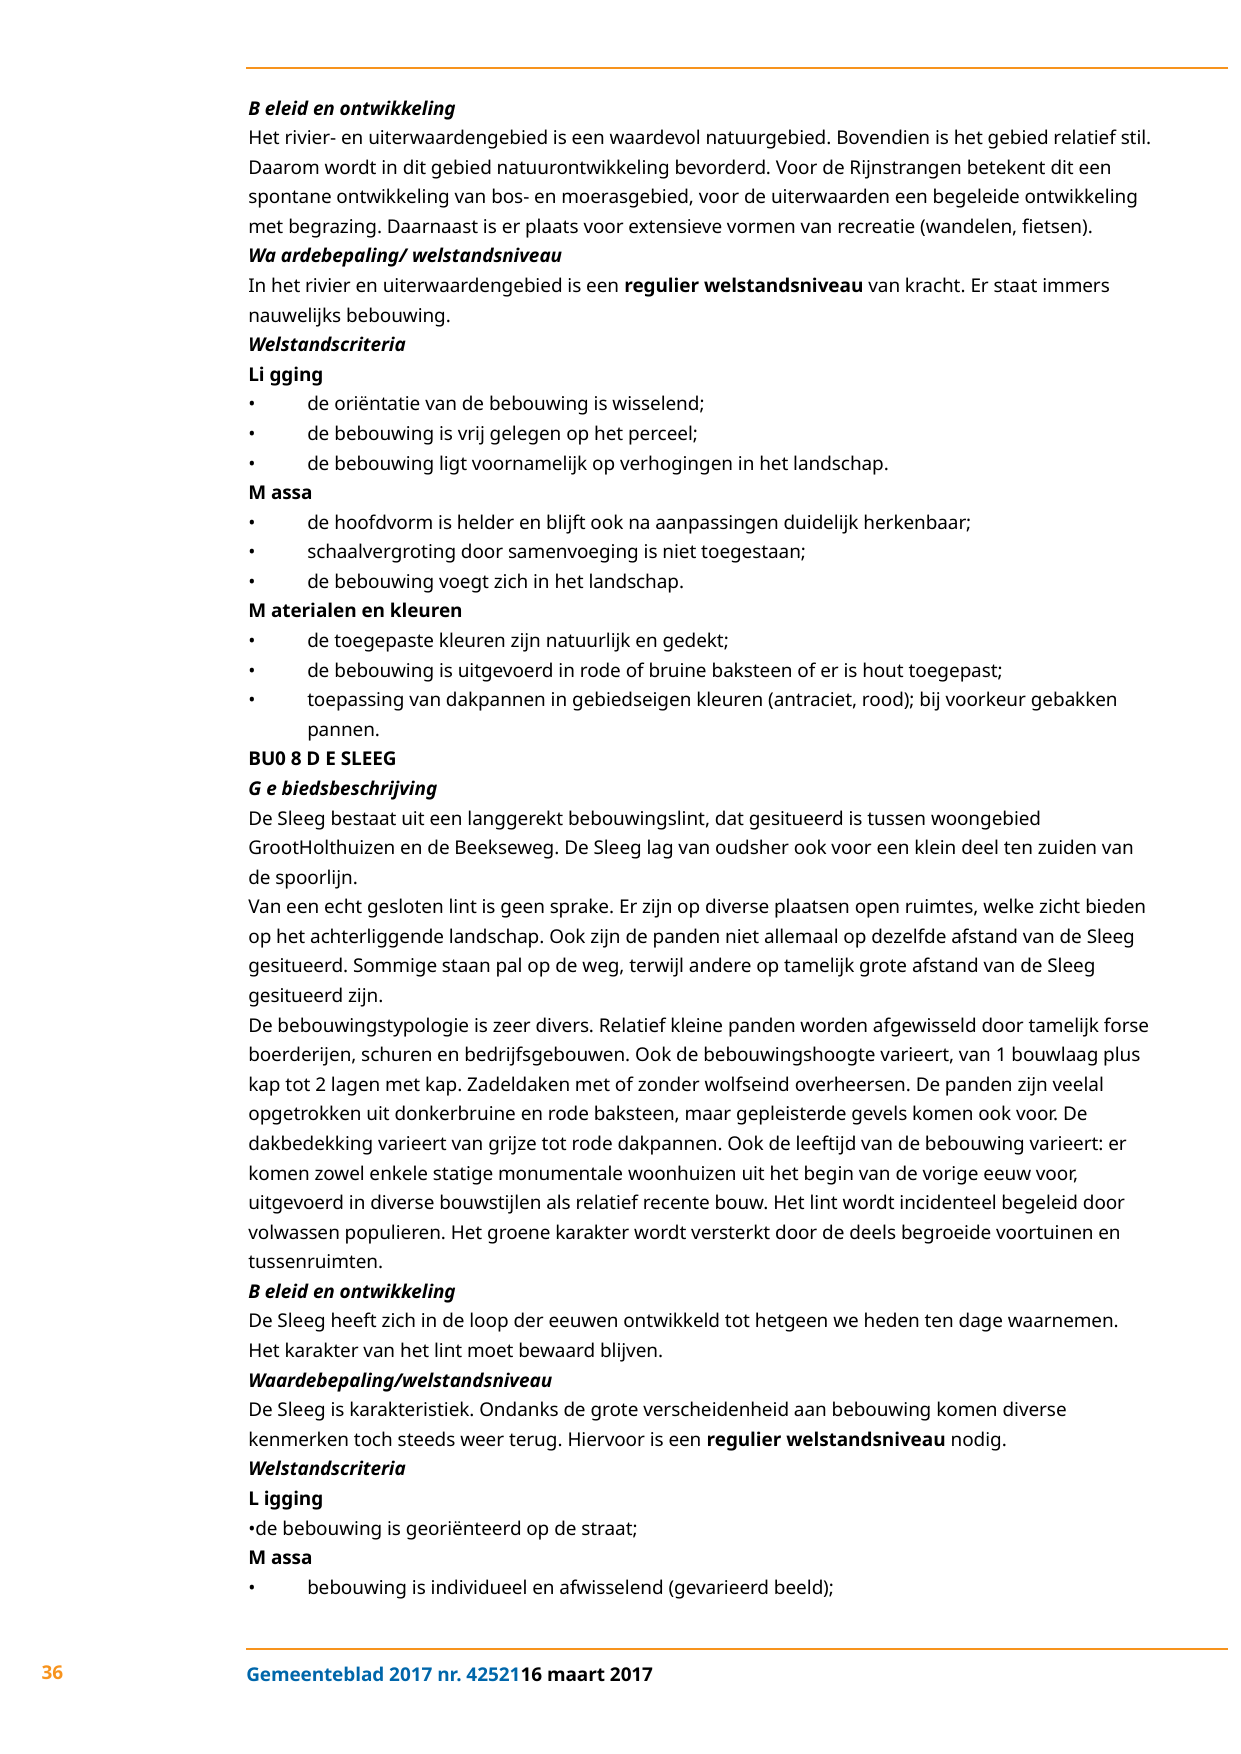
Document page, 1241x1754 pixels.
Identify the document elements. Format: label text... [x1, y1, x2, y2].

text BU0 8 D E SLEEG [248, 746, 1152, 771]
picture [41, 47, 231, 172]
text In het rivier en uiterwaardengebied is een regulier welstandsniveau van kracht. Er staat immers nauwelijks bebouwing. [248, 272, 1152, 328]
text •de bebouwing is georiënteerd op de straat; [248, 1515, 1152, 1541]
text B eleid en ontwikkeling [248, 1278, 1152, 1304]
text M assa [248, 479, 1152, 505]
list de toegepaste kleuren zijn natuurlijk en gedekt; [248, 627, 1152, 653]
text Van een echt gesloten lint is geen sprake. Er zijn op diverse plaatsen open ruimtes, welke zicht bieden op het achterliggende landschap. Ook zijn de panden niet allemaal op dezelfde afstand van de Sleeg gesitueerd. Sommige staan pal op de weg, terwijl andere op tamelijk grote afstand van de Sleeg gesitueerd zijn. [248, 893, 1152, 1008]
text Wa ardebepaling/ welstandsniveau [248, 243, 1152, 268]
list de bebouwing is vrij gelegen op het perceel; [248, 420, 1152, 446]
text M assa [248, 1544, 1152, 1570]
text Li gging [248, 361, 1152, 387]
text Het rivier- en uiterwaardengebied is een waardevol natuurgebied. Bovendien is het gebied relatief stil. Daarom wordt in dit gebied natuurontwikkeling bevorderd. Voor de Rijnstrangen betekent dit een spontane ontwikkeling van bos- en moerasgebied, voor de uiterwaarden een begeleide ontwikkeling met begrazing. Daarnaast is er plaats voor extensieve vormen van recreatie (wandelen, fietsen). [248, 124, 1152, 239]
text De bebouwingstypologie is zeer divers. Relatief kleine panden worden afgewisseld door tamelijk forse boerderijen, schuren en bedrijfsgebouwen. Ook de bebouwingshoogte varieert, van 1 bouwlaag plus kap tot 2 lagen met kap. Zadeldaken met of zonder wolfseind overheersen. De panden zijn veelal opgetrokken uit donkerbruine en rode baksteen, maar gepleisterde gevels komen ook voor. De dakbedekking varieert van grijze tot rode dakpannen. Ook de leeftijd van de bebouwing varieert: er komen zowel enkele statige monumentale woonhuizen uit het begin van de vorige eeuw voor, uitgevoerd in diverse bouwstijlen als relatief recente bouw. Het lint wordt incidenteel begeleid door volwassen populieren. Het groene karakter wordt versterkt door de deels begroeide voortuinen en tussenruimten. [248, 1012, 1152, 1274]
text De Sleeg bestaat uit een langgerekt bebouwingslint, dat gesitueerd is tussen woongebied GrootHolthuizen en de Beekseweg. De Sleeg lag van oudsher ook voor een klein deel ten zuiden van de spoorlijn. [248, 805, 1152, 890]
text L igging [248, 1485, 1152, 1511]
list de oriëntatie van de bebouwing is wisselend; [248, 391, 1152, 416]
list toepassing van dakpannen in gebiedseigen kleuren (antraciet, rood); bij voorkeur gebakken pannen. [248, 686, 1152, 742]
text B eleid en ontwikkeling [248, 95, 1152, 121]
text De Sleeg is karakteristiek. Ondanks de grote verscheidenheid aan bebouwing komen diverse kenmerken toch steeds weer terug. Hiervoor is een regulier welstandsniveau nodig. [248, 1396, 1152, 1452]
text Waardebepaling/welstandsniveau [248, 1367, 1152, 1393]
text M aterialen en kleuren [248, 598, 1152, 623]
list de bebouwing voegt zich in het landschap. [248, 568, 1152, 594]
list de bebouwing is uitgevoerd in rode of bruine baksteen of er is hout toegepast; [248, 657, 1152, 683]
text G e biedsbeschrijving [248, 775, 1152, 801]
list bebouwing is individueel en afwisselend (gevarieerd beeld); [248, 1574, 1152, 1600]
list de bebouwing ligt voornamelijk op verhogingen in het landschap. [248, 450, 1152, 476]
text Welstandscriteria [248, 331, 1152, 357]
text Welstandscriteria [248, 1456, 1152, 1481]
text De Sleeg heeft zich in de loop der eeuwen ontwikkeld tot hetgeen we heden ten dage waarnemen. Het karakter van het lint moet bewaard blijven. [248, 1308, 1152, 1363]
list de hoofdvorm is helder en blijft ook na aanpassingen duidelijk herkenbaar; [248, 509, 1152, 535]
list schaalvergroting door samenvoeging is niet toegestaan; [248, 538, 1152, 564]
